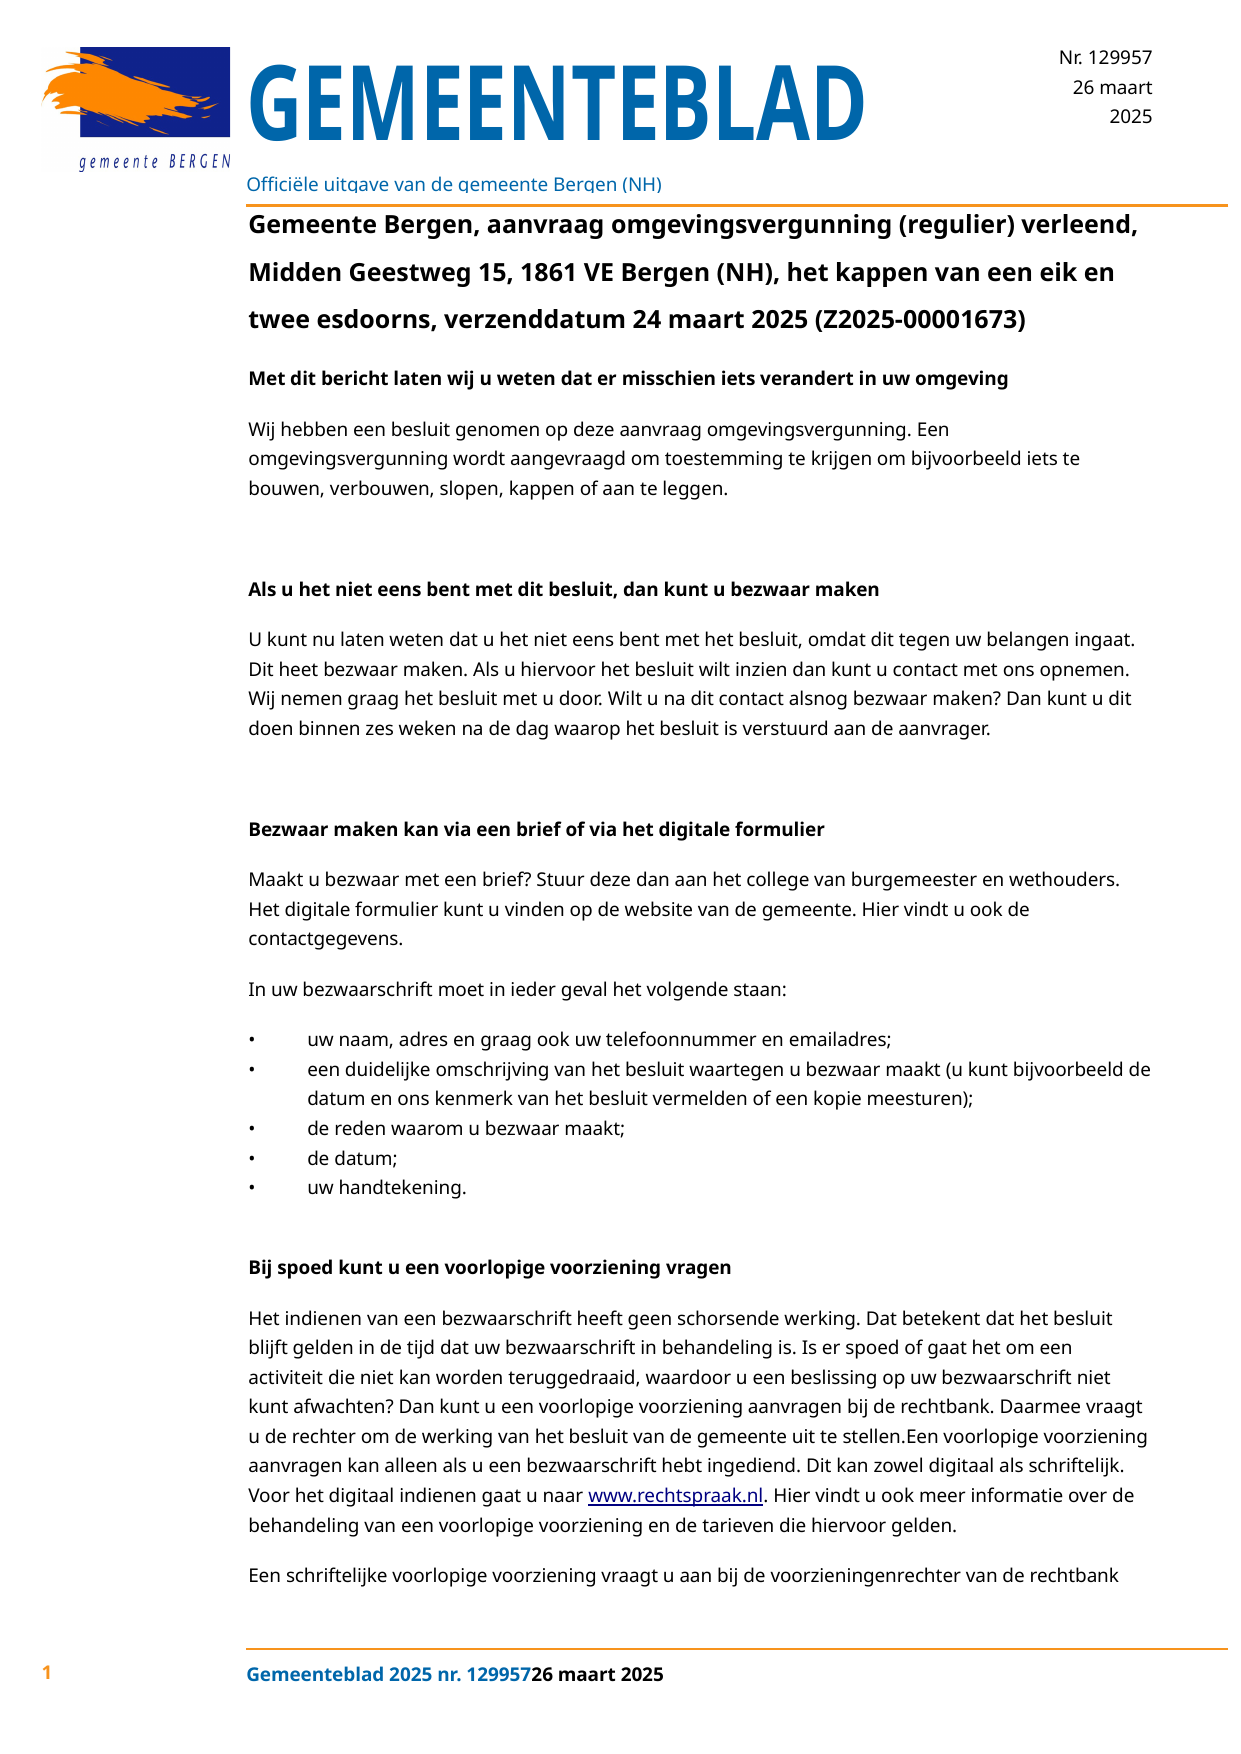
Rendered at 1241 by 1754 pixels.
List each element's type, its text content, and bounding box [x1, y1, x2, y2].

list uw naam, adres en graag ook uw telefoonnummer en emailadres; [248, 1026, 1152, 1052]
text Met dit bericht laten wij u weten dat er misschien iets verandert in uw omgeving [248, 366, 1152, 391]
text U kunt nu laten weten dat u het niet eens bent met het besluit, omdat dit tegen uw belangen ingaat. Dit heet bezwaar maken. Als u hiervoor het besluit wilt inzien dan kunt u contact met ons opnemen. Wij nemen graag het besluit met u door. Wilt u na dit contact alsnog bezwaar maken? Dan kunt u dit doen binnen zes weken na de dag waarop het besluit is verstuurd aan de aanvrager. [248, 626, 1152, 741]
text Maakt u bezwaar met een brief? Stuur deze dan aan het college van burgemeester en wethouders. Het digitale formulier kunt u vinden op de website van de gemeente. Hier vindt u ook de contactgegevens. [248, 866, 1152, 951]
text Een schriftelijke voorlopige voorziening vraagt u aan bij de voorzieningenrechter van de rechtbank [248, 1562, 1152, 1588]
text Het indienen van een bezwaarschrift heeft geen schorsende werking. Dat betekent dat het besluit blijft gelden in de tijd dat uw bezwaarschrift in behandeling is. Is er spoed of gaat het om een activiteit die niet kan worden teruggedraaid, waardoor u een beslissing op uw bezwaarschrift niet kunt afwachten? Dan kunt u een voorlopige voorziening aanvragen bij de rechtbank. Daarmee vraagt u de rechter om de werking van het besluit van de gemeente uit te stellen.Een voorlopige voorziening aanvragen kan alleen als u een bezwaarschrift hebt ingediend. Dit kan zowel digitaal als schriftelijk. Voor het digitaal indienen gaat u naar www.rechtspraak.nl. Hier vindt u ook meer informatie over de behandeling van een voorlopige voorziening en de tarieven die hiervoor gelden. [248, 1305, 1152, 1537]
text Gemeente Bergen, aanvraag omgevingsvergunning (regulier) verleend, Midden Geestweg 15, 1861 VE Bergen (NH), het kappen van een eik en twee esdoorns, verzenddatum 24 maart 2025 (Z2025-00001673) [248, 207, 1152, 336]
list de datum; [248, 1145, 1152, 1170]
list een duidelijke omschrijving van het besluit waartegen u bezwaar maakt (u kunt bijvoorbeeld de datum en ons kenmerk van het besluit vermelden of een kopie meesturen); [248, 1056, 1152, 1111]
text In uw bezwaarschrift moet in ieder geval het volgende staan: [248, 976, 1152, 1002]
text Bij spoed kunt u een voorlopige voorziening vragen [248, 1254, 1152, 1280]
text Als u het niet eens bent met dit besluit, dan kunt u bezwaar maken [248, 576, 1152, 602]
text Wij hebben een besluit genomen op deze aanvraag omgevingsvergunning. Een omgevingsvergunning wordt aangevraagd om toestemming te krijgen om bijvoorbeeld iets te bouwen, verbouwen, slopen, kappen of aan te leggen. [248, 416, 1152, 501]
list uw handtekening. [248, 1174, 1152, 1200]
picture [41, 47, 231, 172]
text Bezwaar maken kan via een brief of via het digitale formulier [248, 816, 1152, 842]
list de reden waarom u bezwaar maakt; [248, 1115, 1152, 1141]
